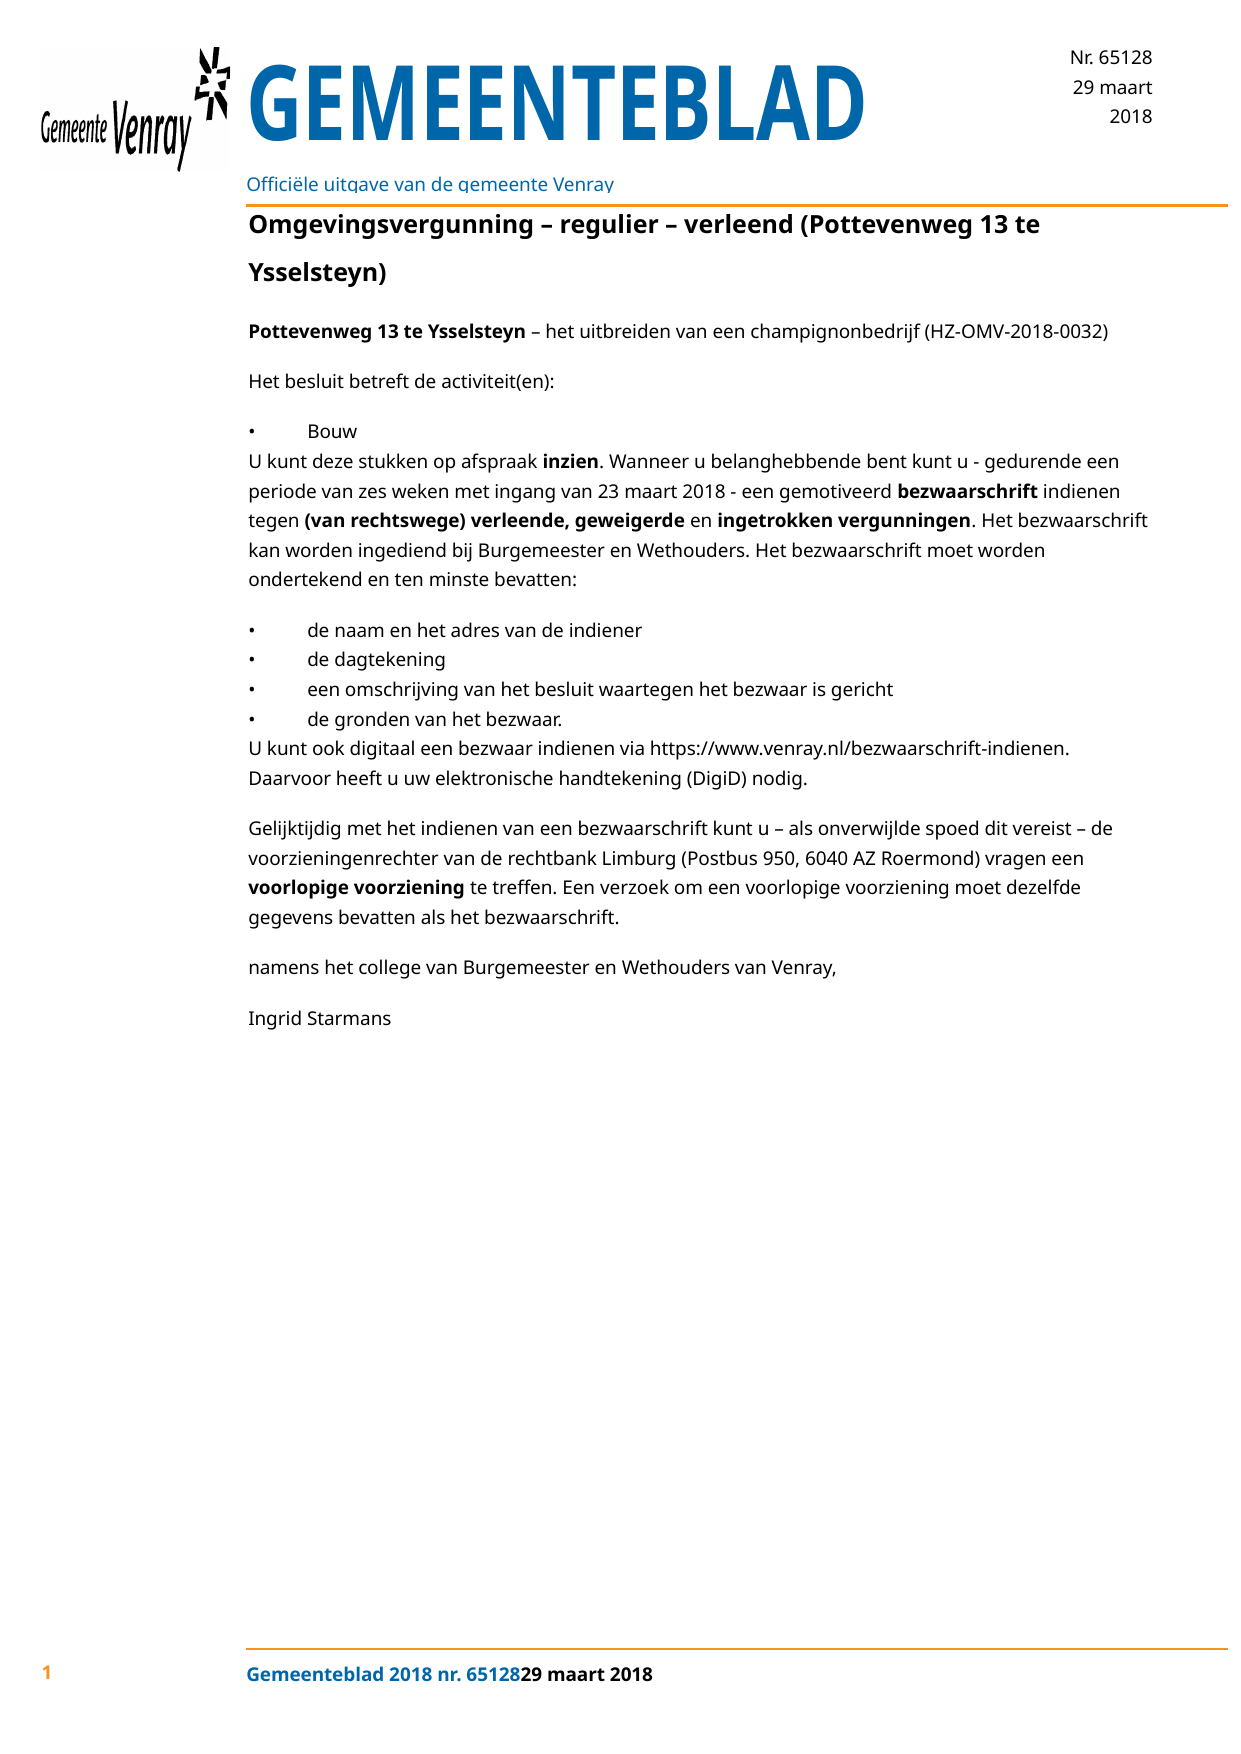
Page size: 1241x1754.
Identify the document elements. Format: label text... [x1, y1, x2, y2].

list de dagtekening [248, 647, 1152, 672]
picture [41, 47, 231, 172]
text U kunt deze stukken op afspraak inzien. Wanneer u belanghebbende bent kunt u - gedurende een periode van zes weken met ingang van 23 maart 2018 - een gemotiveerd bezwaarschrift indienen tegen (van rechtswege) verleende, geweigerde en ingetrokken vergunningen. Het bezwaarschrift kan worden ingediend bij Burgemeester en Wethouders. Het bezwaarschrift moet worden ondertekend en ten minste bevatten: [248, 448, 1152, 592]
list de naam en het adres van de indiener [248, 617, 1152, 643]
text U kunt ook digitaal een bezwaar indienen via https://www.venray.nl/bezwaarschrift-indienen. Daarvoor heeft u uw elektronische handtekening (DigiD) nodig. [248, 735, 1152, 791]
text Het besluit betreft de activiteit(en): [248, 368, 1152, 394]
text Gelijktijdig met het indienen van een bezwaarschrift kunt u – als onverwijlde spoed dit vereist – de voorzieningenrechter van de rechtbank Limburg (Postbus 950, 6040 AZ Roermond) vragen een voorlopige voorziening te treffen. Een verzoek om een voorlopige voorziening moet dezelfde gegevens bevatten als het bezwaarschrift. [248, 815, 1152, 930]
list Bouw [248, 419, 1152, 444]
list een omschrijving van het besluit waartegen het bezwaar is gericht [248, 676, 1152, 702]
text Pottevenweg 13 te Ysselsteyn – het uitbreiden van een champignonbedrijf (HZ-OMV-2018-0032) [248, 318, 1152, 344]
text Ingrid Starmans [248, 1005, 1152, 1031]
text Omgevingsvergunning – regulier – verleend (Pottevenweg 13 te Ysselsteyn) [248, 207, 1152, 288]
list de gronden van het bezwaar. [248, 706, 1152, 732]
text namens het college van Burgemeester en Wethouders van Venray, [248, 954, 1152, 980]
